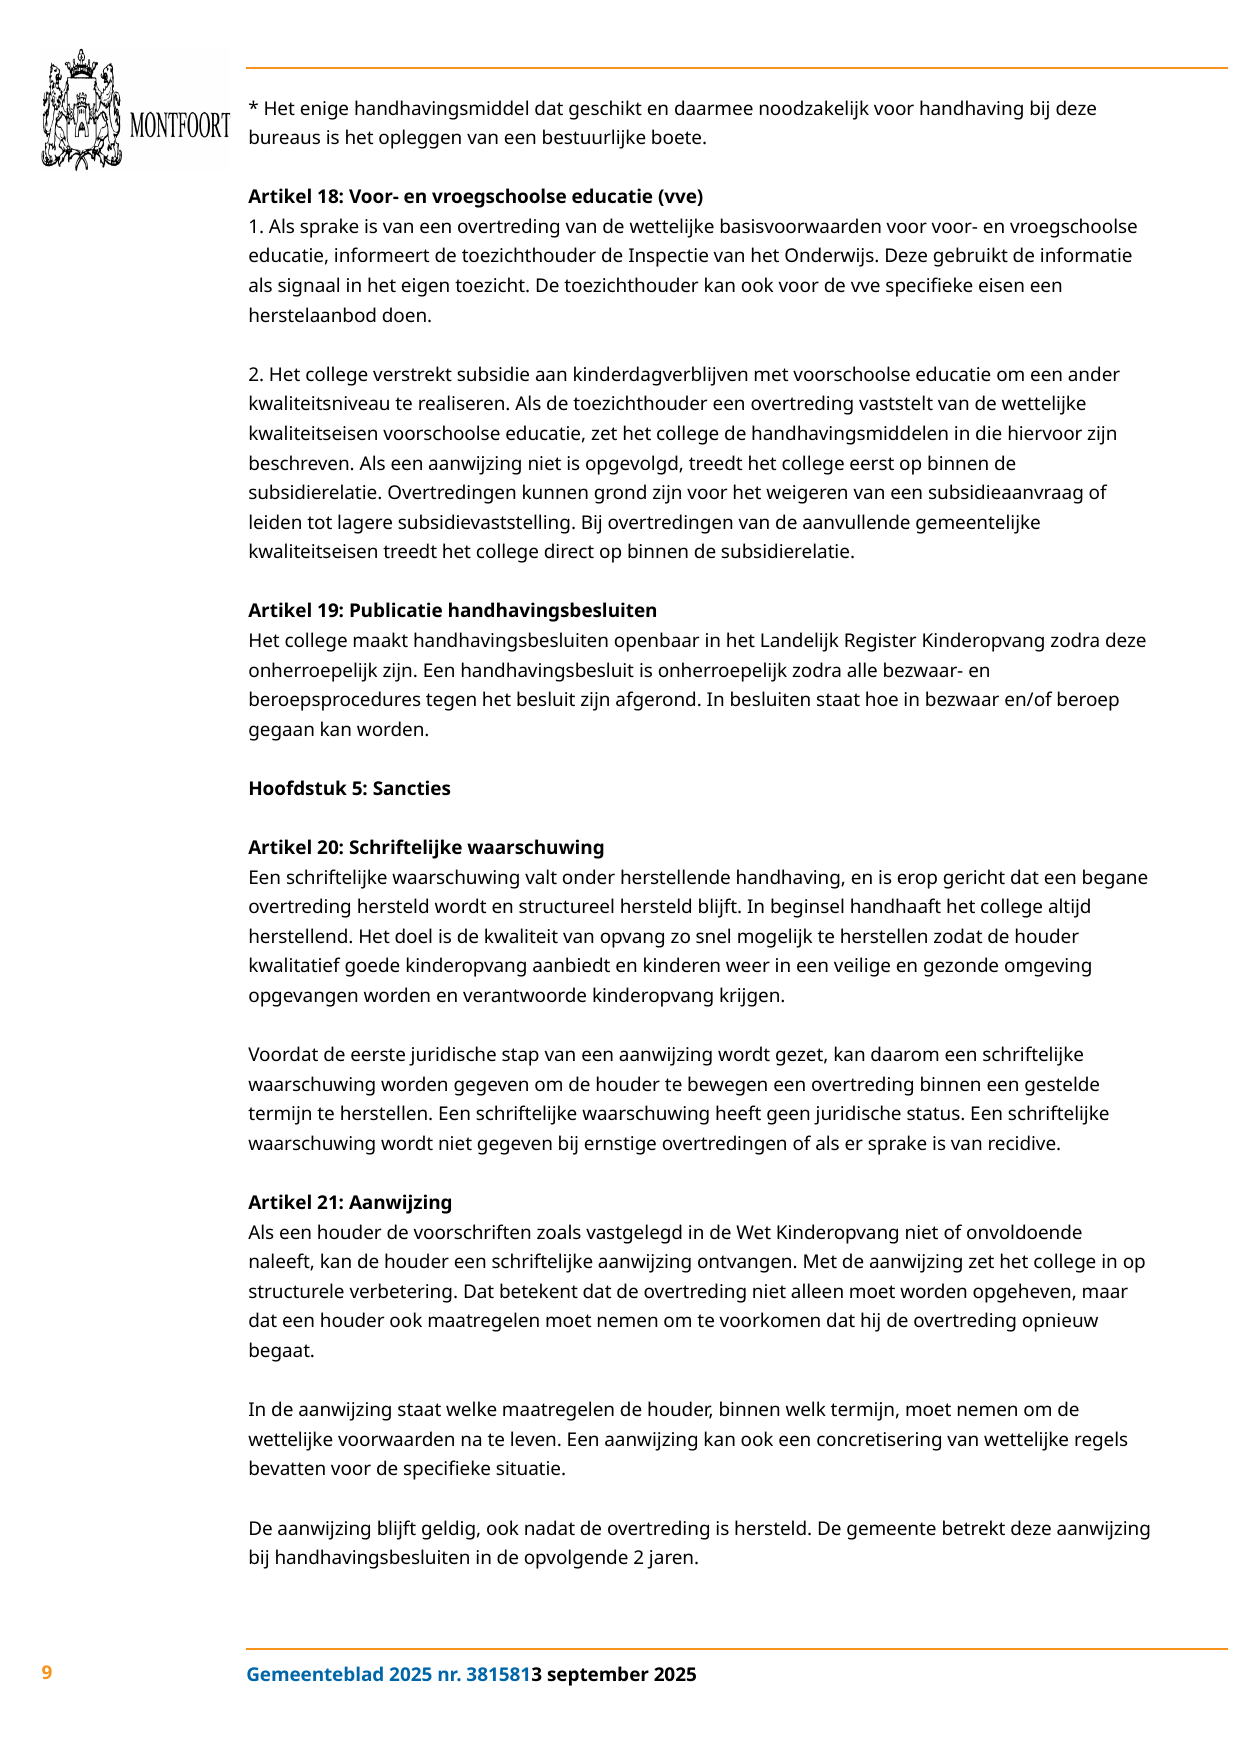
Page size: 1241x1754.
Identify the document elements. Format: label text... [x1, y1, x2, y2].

text Artikel 20: Schriftelijke waarschuwing [248, 834, 1152, 860]
text Artikel 19: Publicatie handhavingsbesluiten [248, 598, 1152, 623]
text 2. Het college verstrekt subsidie aan kinderdagverblijven met voorschoolse educatie om een ander kwaliteitsniveau te realiseren. Als de toezichthouder een overtreding vaststelt van de wettelijke kwaliteitseisen voorschoolse educatie, zet het college de handhavingsmiddelen in die hiervoor zijn beschreven. Als een aanwijzing niet is opgevolgd, treedt het college eerst op binnen de subsidierelatie. Overtredingen kunnen grond zijn voor het weigeren van een subsidieaanvraag of leiden tot lagere subsidievaststelling. Bij overtredingen van de aanvullende gemeentelijke kwaliteitseisen treedt het college direct op binnen de subsidierelatie. [248, 361, 1152, 564]
text Een schriftelijke waarschuwing valt onder herstellende handhaving, en is erop gericht dat een begane overtreding hersteld wordt en structureel hersteld blijft. In beginsel handhaaft het college altijd herstellend. Het doel is de kwaliteit van opvang zo snel mogelijk te herstellen zodat de houder kwalitatief goede kinderopvang aanbiedt en kinderen weer in een veilige en gezonde omgeving opgevangen worden en verantwoorde kinderopvang krijgen. [248, 864, 1152, 1008]
text Hoofdstuk 5: Sancties [248, 775, 1152, 801]
text Artikel 21: Aanwijzing [248, 1189, 1152, 1215]
text Het college maakt handhavingsbesluiten openbaar in het Landelijk Register Kinderopvang zodra deze onherroepelijk zijn. Een handhavingsbesluit is onherroepelijk zodra alle bezwaar- en beroepsprocedures tegen het besluit zijn afgerond. In besluiten staat hoe in bezwaar en/of beroep gegaan kan worden. [248, 627, 1152, 742]
text In de aanwijzing staat welke maatregelen de houder, binnen welk termijn, moet nemen om de wettelijke voorwaarden na te leven. Een aanwijzing kan ook een concretisering van wettelijke regels bevatten voor de specifieke situatie. [248, 1396, 1152, 1481]
text Als een houder de voorschriften zoals vastgelegd in de Wet Kinderopvang niet of onvoldoende naleeft, kan de houder een schriftelijke aanwijzing ontvangen. Met de aanwijzing zet het college in op structurele verbetering. Dat betekent dat de overtreding niet alleen moet worden opgeheven, maar dat een houder ook maatregelen moet nemen om te voorkomen dat hij de overtreding opnieuw begaat. [248, 1219, 1152, 1363]
text Voordat de eerste juridische stap van een aanwijzing wordt gezet, kan daarom een schriftelijke waarschuwing worden gegeven om de houder te bewegen een overtreding binnen een gestelde termijn te herstellen. Een schriftelijke waarschuwing heeft geen juridische status. Een schriftelijke waarschuwing wordt niet gegeven bij ernstige overtredingen of als er sprake is van recidive. [248, 1041, 1152, 1156]
text De aanwijzing blijft geldig, ook nadat de overtreding is hersteld. De gemeente betrekt deze aanwijzing bij handhavingsbesluiten in de opvolgende 2 jaren. [248, 1515, 1152, 1570]
text 1. Als sprake is van een overtreding van de wettelijke basisvoorwaarden voor voor- en vroegschoolse educatie, informeert de toezichthouder de Inspectie van het Onderwijs. Deze gebruikt de informatie als signaal in het eigen toezicht. De toezichthouder kan ook voor de vve specifieke eisen een herstelaanbod doen. [248, 213, 1152, 328]
picture [41, 47, 231, 172]
text Artikel 18: Voor- en vroegschoolse educatie (vve) [248, 183, 1152, 209]
text * Het enige handhavingsmiddel dat geschikt en daarmee noodzakelijk voor handhaving bij deze bureaus is het opleggen van een bestuurlijke boete. [248, 95, 1152, 150]
